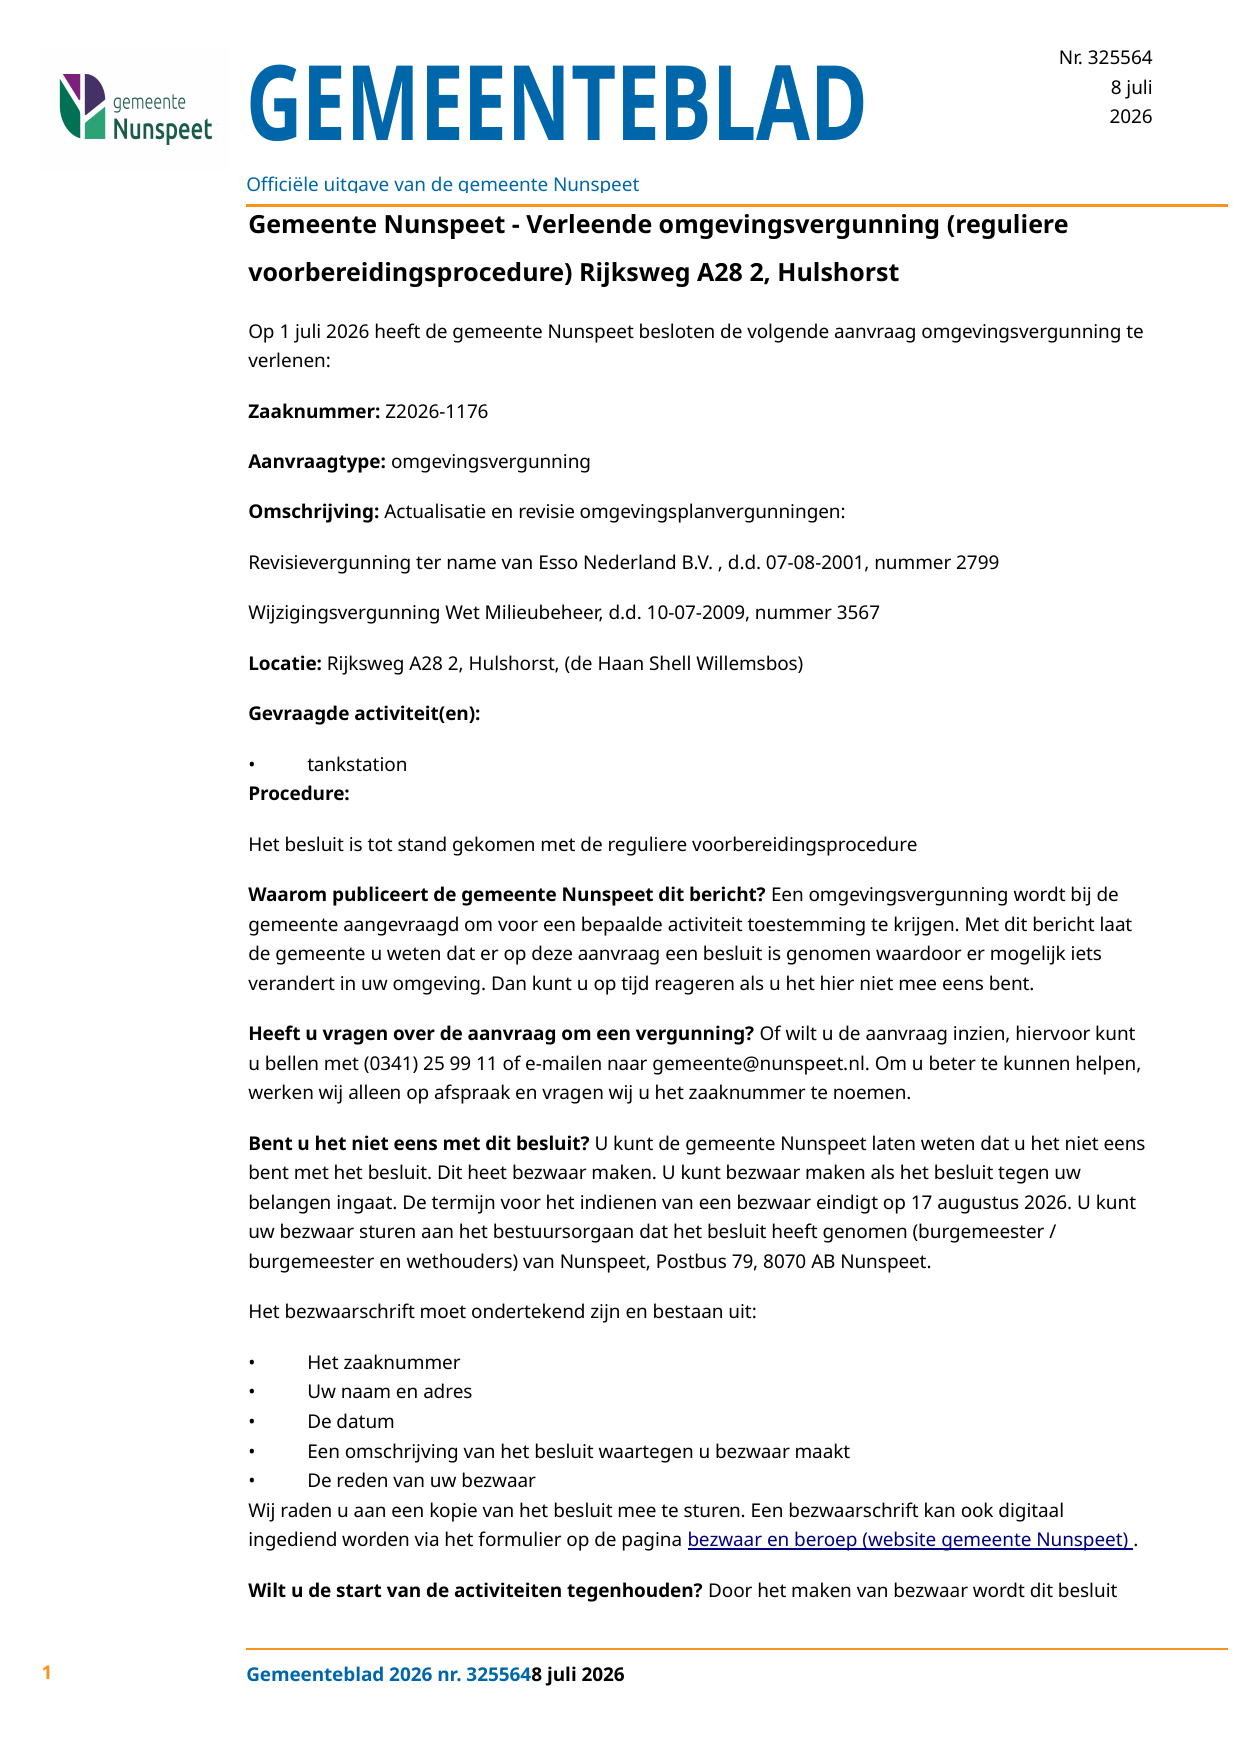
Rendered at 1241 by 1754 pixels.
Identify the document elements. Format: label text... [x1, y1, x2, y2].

text Gemeente Nunspeet - Verleende omgevingsvergunning (reguliere voorbereidingsprocedure) Rijksweg A28 2, Hulshorst [248, 207, 1152, 288]
text Op 1 juli 2026 heeft de gemeente Nunspeet besloten de volgende aanvraag omgevingsvergunning te verlenen: [248, 318, 1152, 373]
text Wij raden u aan een kopie van het besluit mee te sturen. Een bezwaarschrift kan ook digitaal ingediend worden via het formulier op de pagina bezwaar en beroep (website gemeente Nunspeet) . [248, 1497, 1152, 1552]
picture [41, 47, 231, 172]
text Heeft u vragen over de aanvraag om een vergunning? Of wilt u de aanvraag inzien, hiervoor kunt u bellen met (0341) 25 99 11 of e-mailen naar gemeente@nunspeet.nl. Om u beter te kunnen helpen, werken wij alleen op afspraak en vragen wij u het zaaknummer te noemen. [248, 1020, 1152, 1105]
list tankstation [248, 751, 1152, 777]
text Waarom publiceert de gemeente Nunspeet dit bericht? Een omgevingsvergunning wordt bij de gemeente aangevraagd om voor een bepaalde activiteit toestemming te krijgen. Met dit bericht laat de gemeente u weten dat er op deze aanvraag een besluit is genomen waardoor er mogelijk iets verandert in uw omgeving. Dan kunt u op tijd reageren als u het hier niet mee eens bent. [248, 881, 1152, 996]
text Omschrijving: Actualisatie en revisie omgevingsplanvergunningen: [248, 499, 1152, 524]
text Bent u het niet eens met dit besluit? U kunt de gemeente Nunspeet laten weten dat u het niet eens bent met het besluit. Dit heet bezwaar maken. U kunt bezwaar maken als het besluit tegen uw belangen ingaat. De termijn voor het indienen van een bezwaar eindigt op 17 augustus 2026. U kunt uw bezwaar sturen aan het bestuursorgaan dat het besluit heeft genomen (burgemeester / burgemeester en wethouders) van Nunspeet, Postbus 79, 8070 AB Nunspeet. [248, 1130, 1152, 1274]
text Revisievergunning ter name van Esso Nederland B.V. , d.d. 07-08-2001, nummer 2799 [248, 549, 1152, 575]
text Locatie: Rijksweg A28 2, Hulshorst, (de Haan Shell Willemsbos) [248, 650, 1152, 676]
text Het besluit is tot stand gekomen met de reguliere voorbereidingsprocedure [248, 831, 1152, 857]
text Aanvraagtype: omgevingsvergunning [248, 448, 1152, 474]
list De reden van uw bezwaar [248, 1467, 1152, 1493]
list Uw naam en adres [248, 1379, 1152, 1404]
text Zaaknummer: Z2026-1176 [248, 398, 1152, 424]
text Wijzigingsvergunning Wet Milieubeheer, d.d. 10-07-2009, nummer 3567 [248, 599, 1152, 625]
list Het zaaknummer [248, 1349, 1152, 1375]
text Procedure: [248, 780, 1152, 806]
text Het bezwaarschrift moet ondertekend zijn en bestaan uit: [248, 1299, 1152, 1324]
list De datum [248, 1408, 1152, 1434]
text Gevraagde activiteit(en): [248, 700, 1152, 726]
list Een omschrijving van het besluit waartegen u bezwaar maakt [248, 1438, 1152, 1464]
text Wilt u de start van de activiteiten tegenhouden? Door het maken van bezwaar wordt dit besluit [248, 1577, 1152, 1603]
